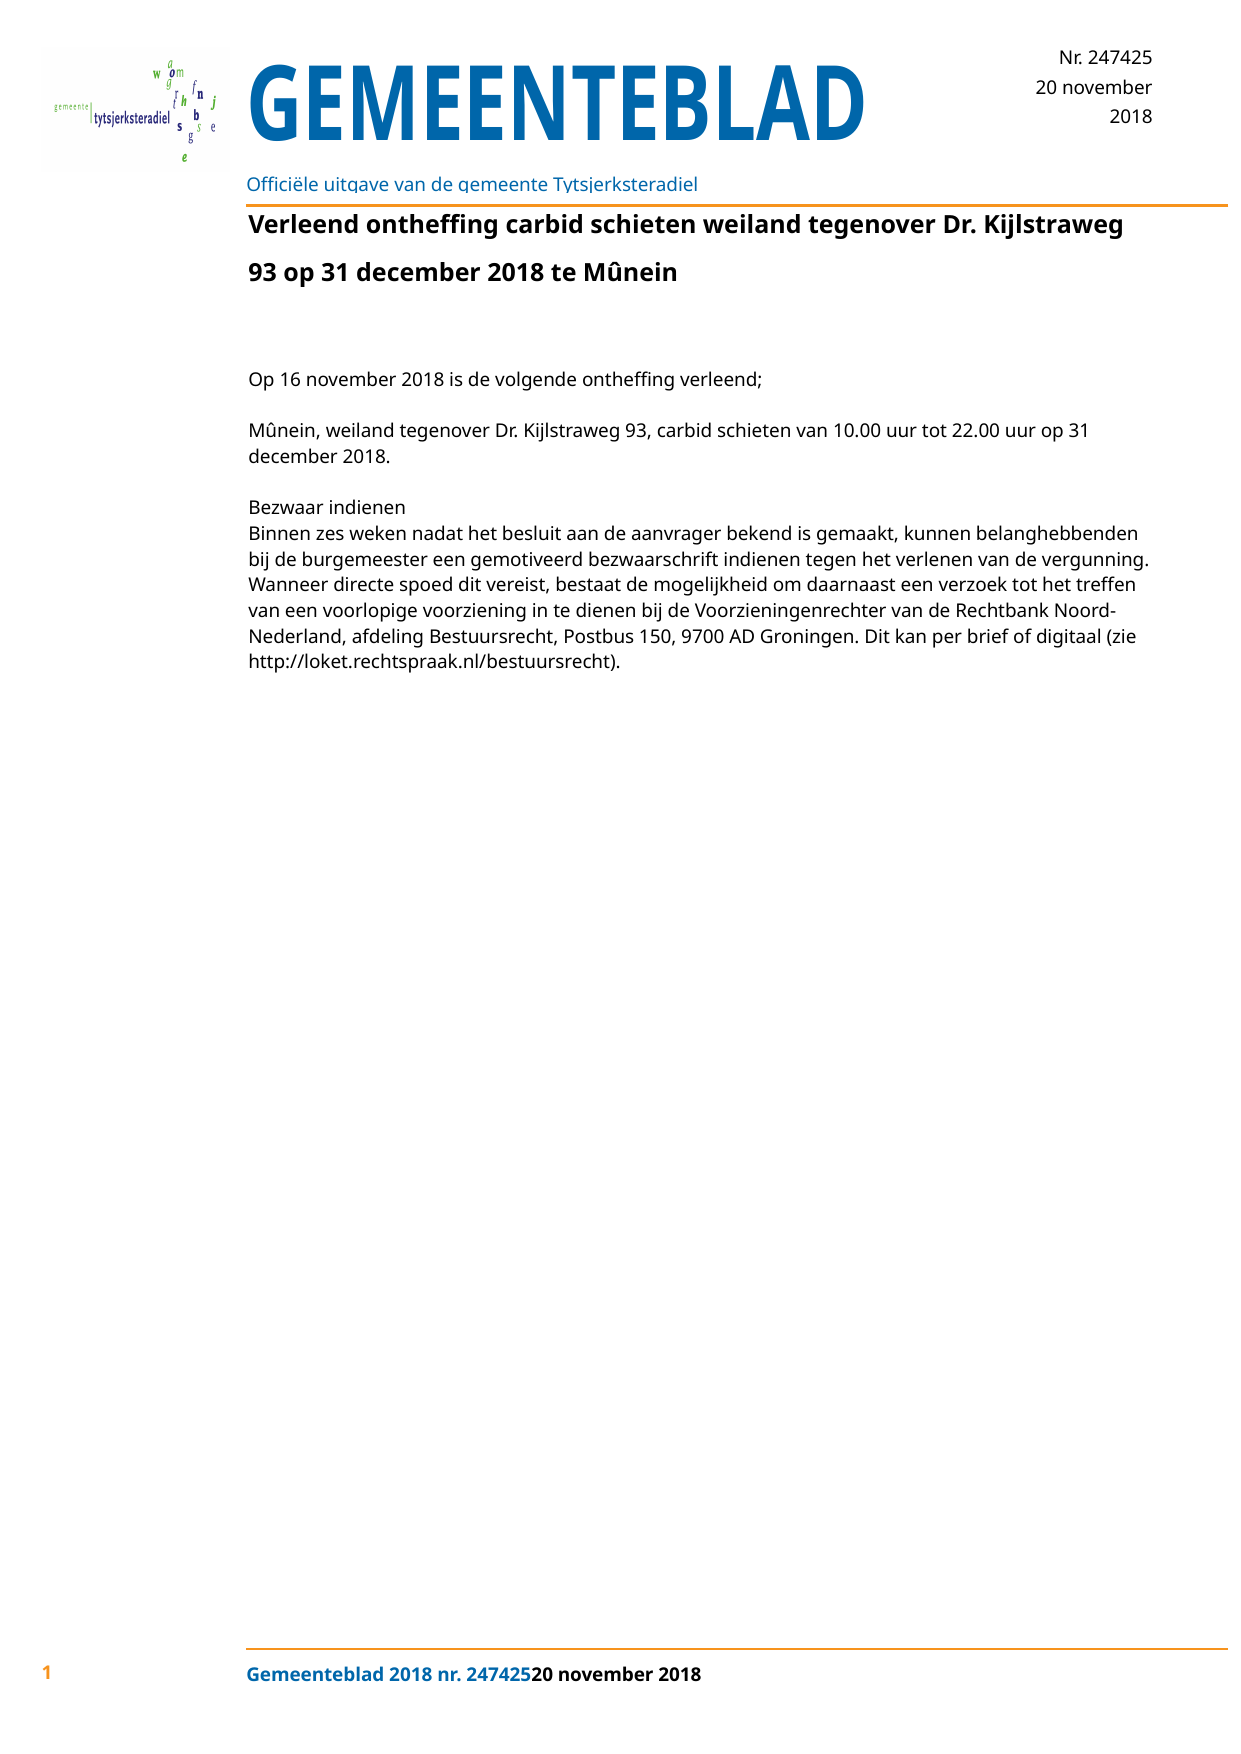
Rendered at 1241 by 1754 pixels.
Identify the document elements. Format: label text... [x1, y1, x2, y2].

text Bezwaar indienen [248, 494, 1152, 520]
text Binnen zes weken nadat het besluit aan de aanvrager bekend is gemaakt, kunnen belanghebbenden bij de burgemeester een gemotiveerd bezwaarschrift indienen tegen het verlenen van de vergunning. Wanneer directe spoed dit vereist, bestaat de mogelijkheid om daarnaast een verzoek tot het treffen van een voorlopige voorziening in te dienen bij de Voorzieningenrechter van de Rechtbank Noord-Nederland, afdeling Bestuursrecht, Postbus 150, 9700 AD Groningen. Dit kan per brief of digitaal (zie http://loket.rechtspraak.nl/bestuursrecht). [248, 520, 1152, 674]
text Mûnein, weiland tegenover Dr. Kijlstraweg 93, carbid schieten van 10.00 uur tot 22.00 uur op 31 december 2018. [248, 417, 1152, 469]
text Op 16 november 2018 is de volgende ontheffing verleend; [248, 366, 1152, 391]
text Verleend ontheffing carbid schieten weiland tegenover Dr. Kijlstraweg 93 op 31 december 2018 te Mûnein [248, 207, 1152, 288]
picture [41, 47, 231, 172]
